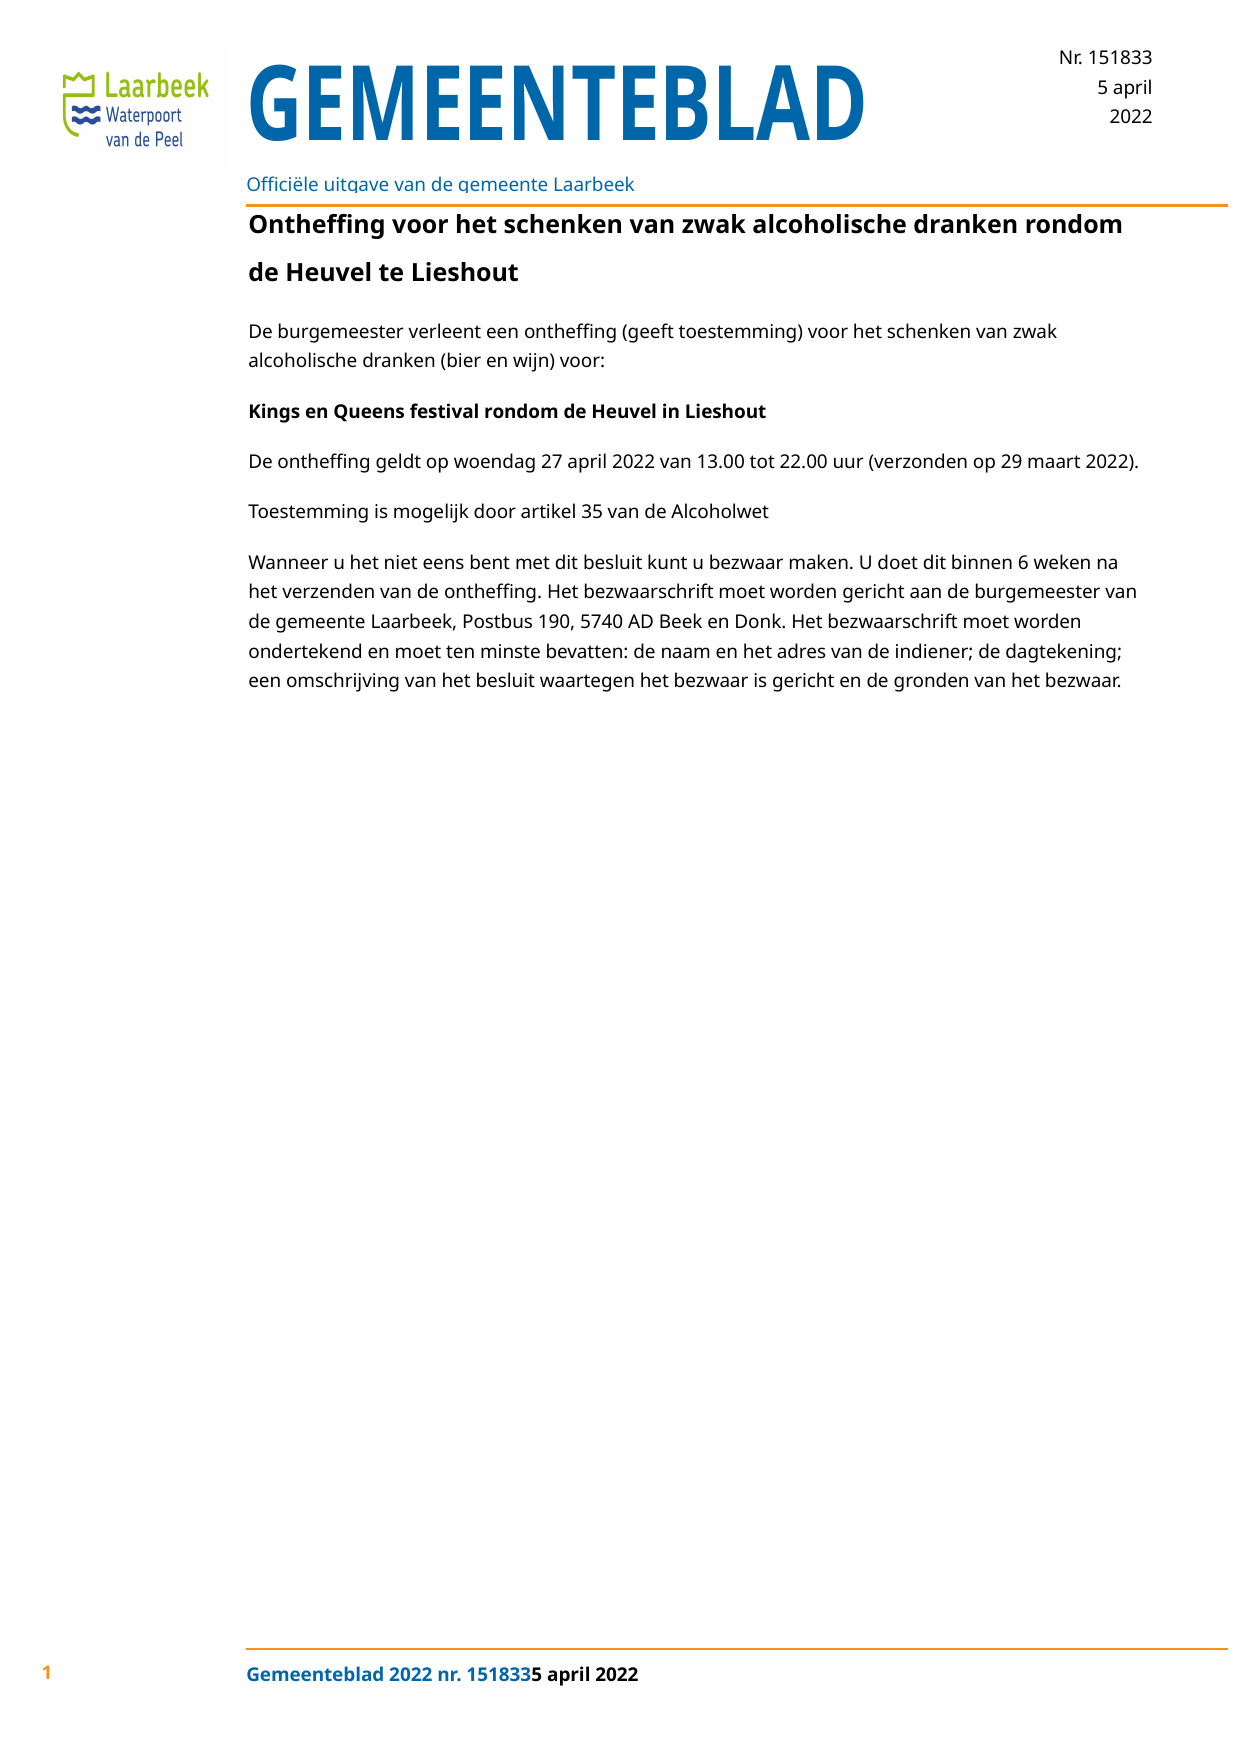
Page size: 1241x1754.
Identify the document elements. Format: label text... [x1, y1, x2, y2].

text Ontheffing voor het schenken van zwak alcoholische dranken rondom de Heuvel te Lieshout [248, 207, 1152, 288]
text De ontheffing geldt op woendag 27 april 2022 van 13.00 tot 22.00 uur (verzonden op 29 maart 2022). [248, 448, 1152, 474]
text Wanneer u het niet eens bent met dit besluit kunt u bezwaar maken. U doet dit binnen 6 weken na het verzenden van de ontheffing. Het bezwaarschrift moet worden gericht aan de burgemeester van de gemeente Laarbeek, Postbus 190, 5740 AD Beek en Donk. Het bezwaarschrift moet worden ondertekend en moet ten minste bevatten: de naam en het adres van de indiener; de dagtekening; een omschrijving van het besluit waartegen het bezwaar is gericht en de gronden van het bezwaar. [248, 549, 1152, 693]
text De burgemeester verleent een ontheffing (geeft toestemming) voor het schenken van zwak alcoholische dranken (bier en wijn) voor: [248, 318, 1152, 373]
text Toestemming is mogelijk door artikel 35 van de Alcoholwet [248, 499, 1152, 524]
text Kings en Queens festival rondom de Heuvel in Lieshout [248, 398, 1152, 424]
picture [41, 47, 231, 172]
